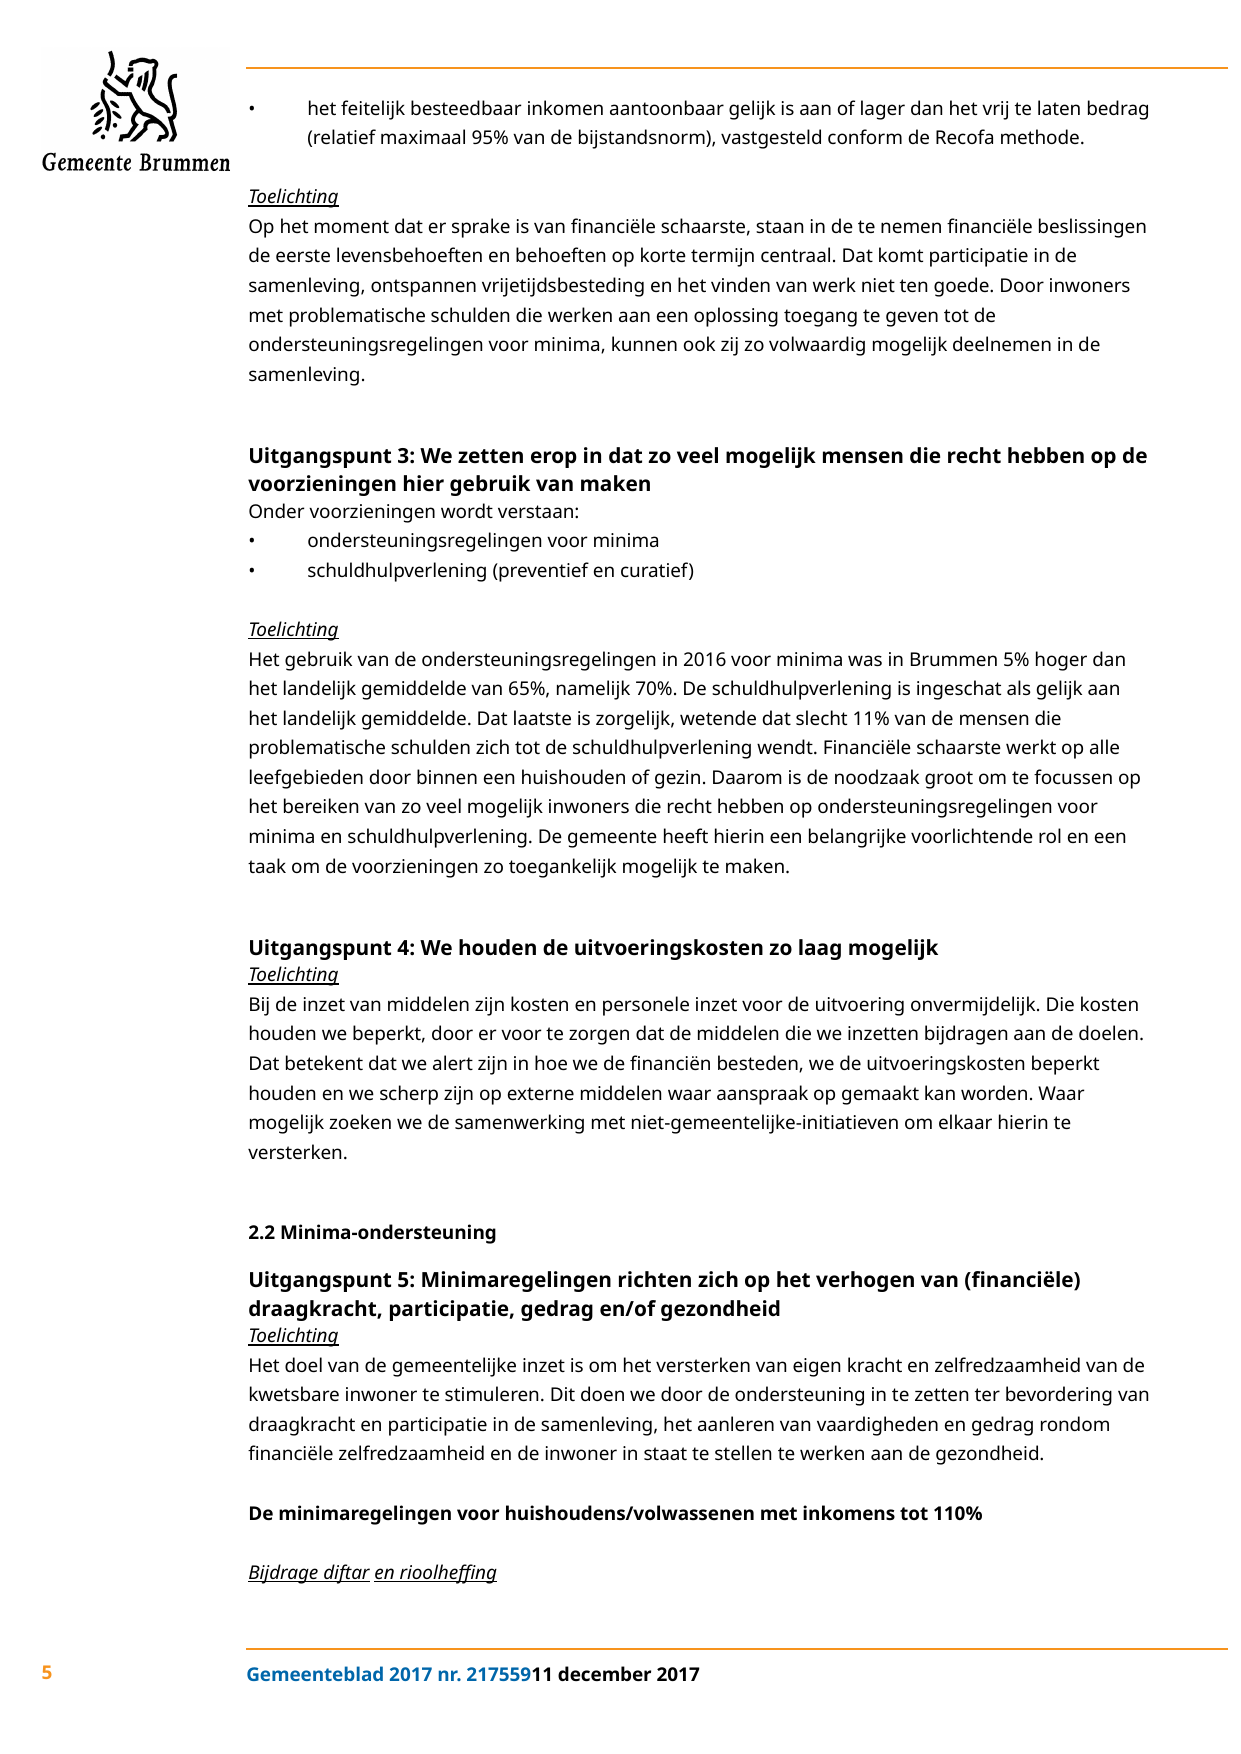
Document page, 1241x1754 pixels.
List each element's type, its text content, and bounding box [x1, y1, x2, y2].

text Uitgangspunt 3: We zetten erop in dat zo veel mogelijk mensen die recht hebben op de voorzieningen hier gebruik van maken [248, 441, 1152, 498]
text Toelichting [248, 961, 1152, 987]
text Uitgangspunt 5: Minimaregelingen richten zich op het verhogen van (financiële) draagkracht, participatie, gedrag en/of gezondheid [248, 1265, 1152, 1322]
picture [41, 47, 231, 172]
text Bij de inzet van middelen zijn kosten en personele inzet voor de uitvoering onvermijdelijk. Die kosten houden we beperkt, door er voor te zorgen dat de middelen die we inzetten bijdragen aan de doelen. Dat betekent dat we alert zijn in hoe we de financiën besteden, we de uitvoeringskosten beperkt houden en we scherp zijn op externe middelen waar aanspraak op gemaakt kan worden. Waar mogelijk zoeken we de samenwerking met niet-gemeentelijke-initiatieven om elkaar hierin te versterken. [248, 991, 1152, 1164]
text Toelichting [248, 616, 1152, 642]
text Op het moment dat er sprake is van financiële schaarste, staan in de te nemen financiële beslissingen de eerste levensbehoeften en behoeften op korte termijn centraal. Dat komt participatie in de samenleving, ontspannen vrijetijdsbesteding en het vinden van werk niet ten goede. Door inwoners met problematische schulden die werken aan een oplossing toegang te geven tot de ondersteuningsregelingen voor minima, kunnen ook zij zo volwaardig mogelijk deelnemen in de samenleving. [248, 213, 1152, 387]
text 2.2 Minima-ondersteuning [248, 1219, 1152, 1244]
text Onder voorzieningen wordt verstaan: [248, 498, 1152, 524]
text Het gebruik van de ondersteuningsregelingen in 2016 voor minima was in Brummen 5% hoger dan het landelijk gemiddelde van 65%, namelijk 70%. De schuldhulpverlening is ingeschat als gelijk aan het landelijk gemiddelde. Dat laatste is zorgelijk, wetende dat slecht 11% van de mensen die problematische schulden zich tot de schuldhulpverlening wendt. Financiële schaarste werkt op alle leefgebieden door binnen een huishouden of gezin. Daarom is de noodzaak groot om te focussen op het bereiken van zo veel mogelijk inwoners die recht hebben op ondersteuningsregelingen voor minima en schuldhulpverlening. De gemeente heeft hierin een belangrijke voorlichtende rol en een taak om de voorzieningen zo toegankelijk mogelijk te maken. [248, 646, 1152, 879]
text Toelichting [248, 1322, 1152, 1348]
list ondersteuningsregelingen voor minima [248, 527, 1152, 553]
text Uitgangspunt 4: We houden de uitvoeringskosten zo laag mogelijk [248, 933, 1152, 961]
list het feitelijk besteedbaar inkomen aantoonbaar gelijk is aan of lager dan het vrij te laten bedrag (relatief maximaal 95% van de bijstandsnorm), vastgesteld conform de Recofa methode. [248, 95, 1152, 150]
text De minimaregelingen voor huishoudens/volwassenen met inkomens tot 110% [248, 1500, 1152, 1526]
text Het doel van de gemeentelijke inzet is om het versterken van eigen kracht en zelfredzaamheid van de kwetsbare inwoner te stimuleren. Dit doen we door de ondersteuning in te zetten ter bevordering van draagkracht en participatie in de samenleving, het aanleren van vaardigheden en gedrag rondom financiële zelfredzaamheid en de inwoner in staat te stellen te werken aan de gezondheid. [248, 1352, 1152, 1466]
text Toelichting [248, 183, 1152, 209]
list schuldhulpverlening (preventief en curatief) [248, 557, 1152, 583]
text Bijdrage diftar en rioolheffing [248, 1559, 1152, 1585]
